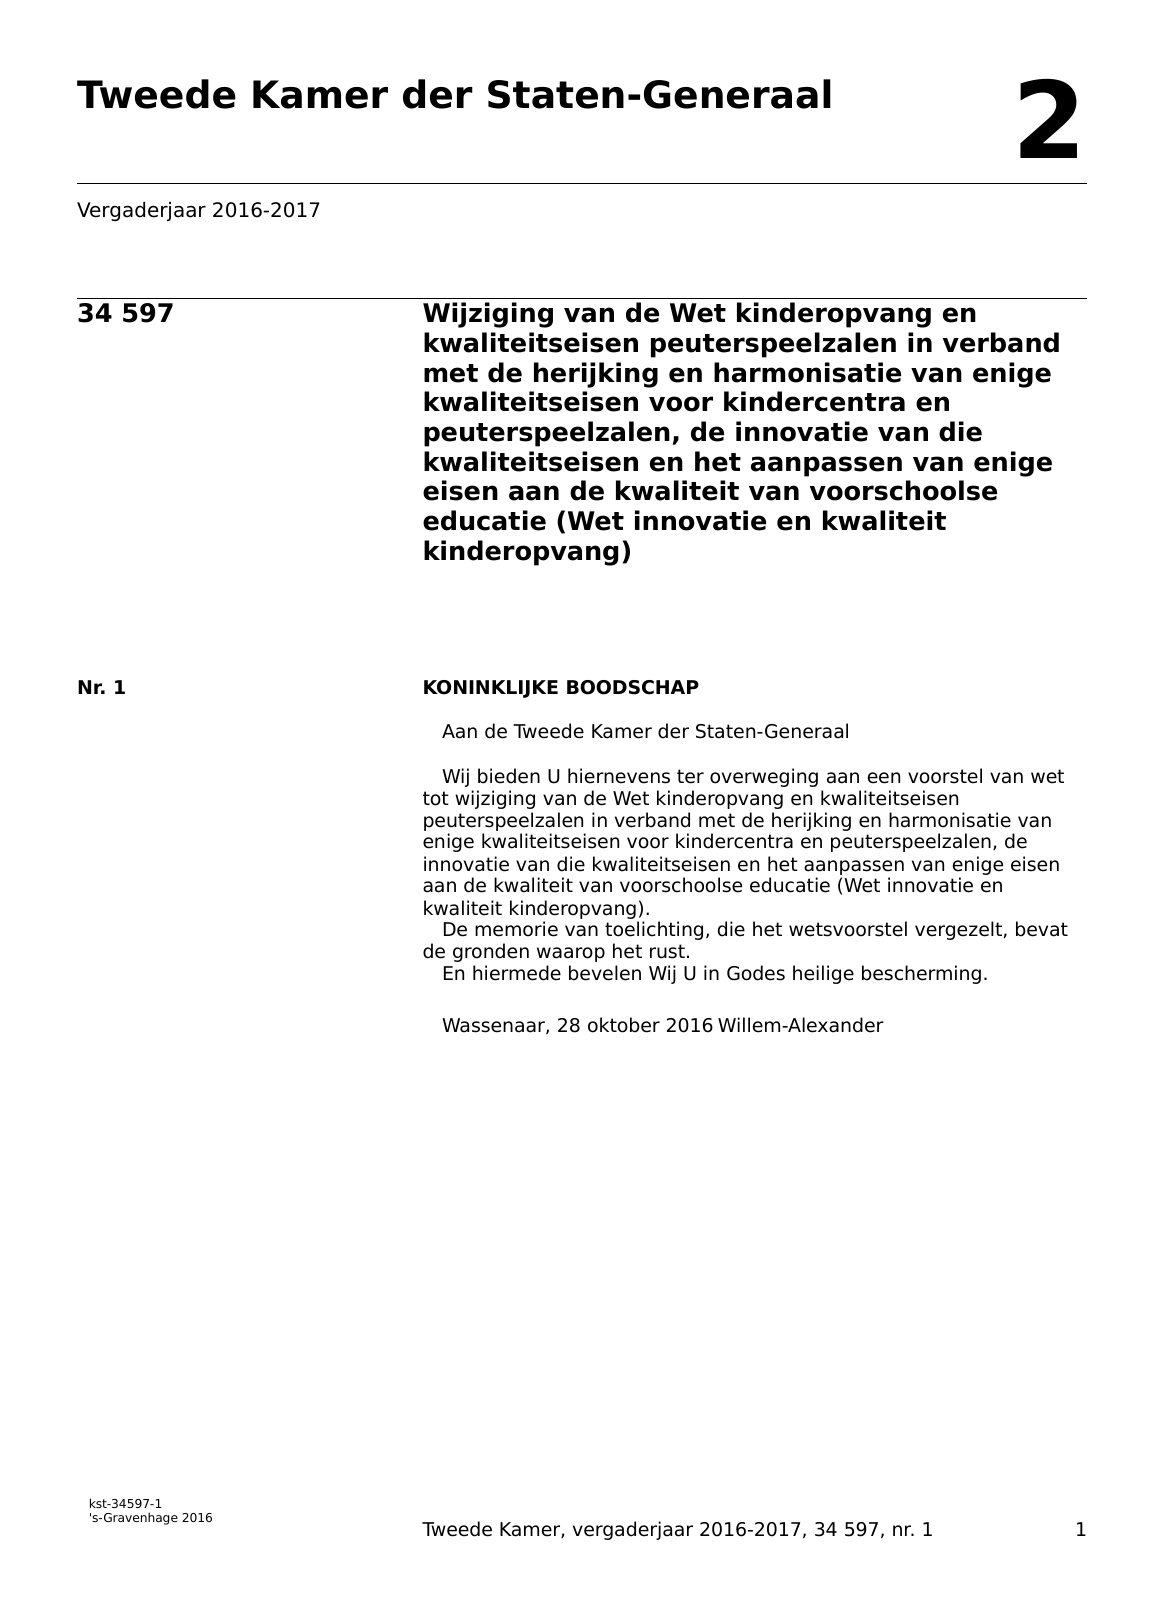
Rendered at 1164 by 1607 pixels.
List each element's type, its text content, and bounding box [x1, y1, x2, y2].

table_cell Vergaderjaar 2016-2017 [77, 184, 1087, 298]
table_header 2 [886, 59, 1087, 183]
text Aan de Tweede Kamer der Staten-Generaal [422, 721, 1087, 743]
text En hiermede bevelen Wij U in Godes heilige bescherming. [422, 963, 1087, 985]
text Wassenaar, 28 oktober 2016 Willem-Alexander [422, 1015, 1087, 1037]
table_header Tweede Kamer der Staten-Generaal [77, 59, 886, 183]
subtitle Nr. 1 KONINKLIJKE BOODSCHAP [77, 677, 1087, 699]
text 's-Gravenhage 2016 [88, 1511, 323, 1525]
text De memorie van toelichting, die het wetsvoorstel vergezelt, bevat de gronden waarop het rust. [422, 919, 1087, 963]
subtitle 34 597 Wijziging van de Wet kinderopvang en kwaliteitseisen peuterspeelzalen in verband met de herijking en harmonisatie van enige kwaliteitseisen voor kindercentra en peuterspeelzalen, de innovatie van die kwaliteitseisen en het aanpassen van enige eisen aan de kwaliteit van voorschoolse educatie (Wet innovatie en kwaliteit kinderopvang) [77, 299, 1087, 566]
text kst-34597-1 [88, 1497, 323, 1511]
text Wij bieden U hiernevens ter overweging aan een voorstel van wet tot wijziging van de Wet kinderopvang en kwaliteitseisen peuterspeelzalen in verband met de herijking en harmonisatie van enige kwaliteitseisen voor kindercentra en peuterspeelzalen, de innovatie van die kwaliteitseisen en het aanpassen van enige eisen aan de kwaliteit van voorschoolse educatie (Wet innovatie en kwaliteit kinderopvang). [422, 766, 1087, 919]
